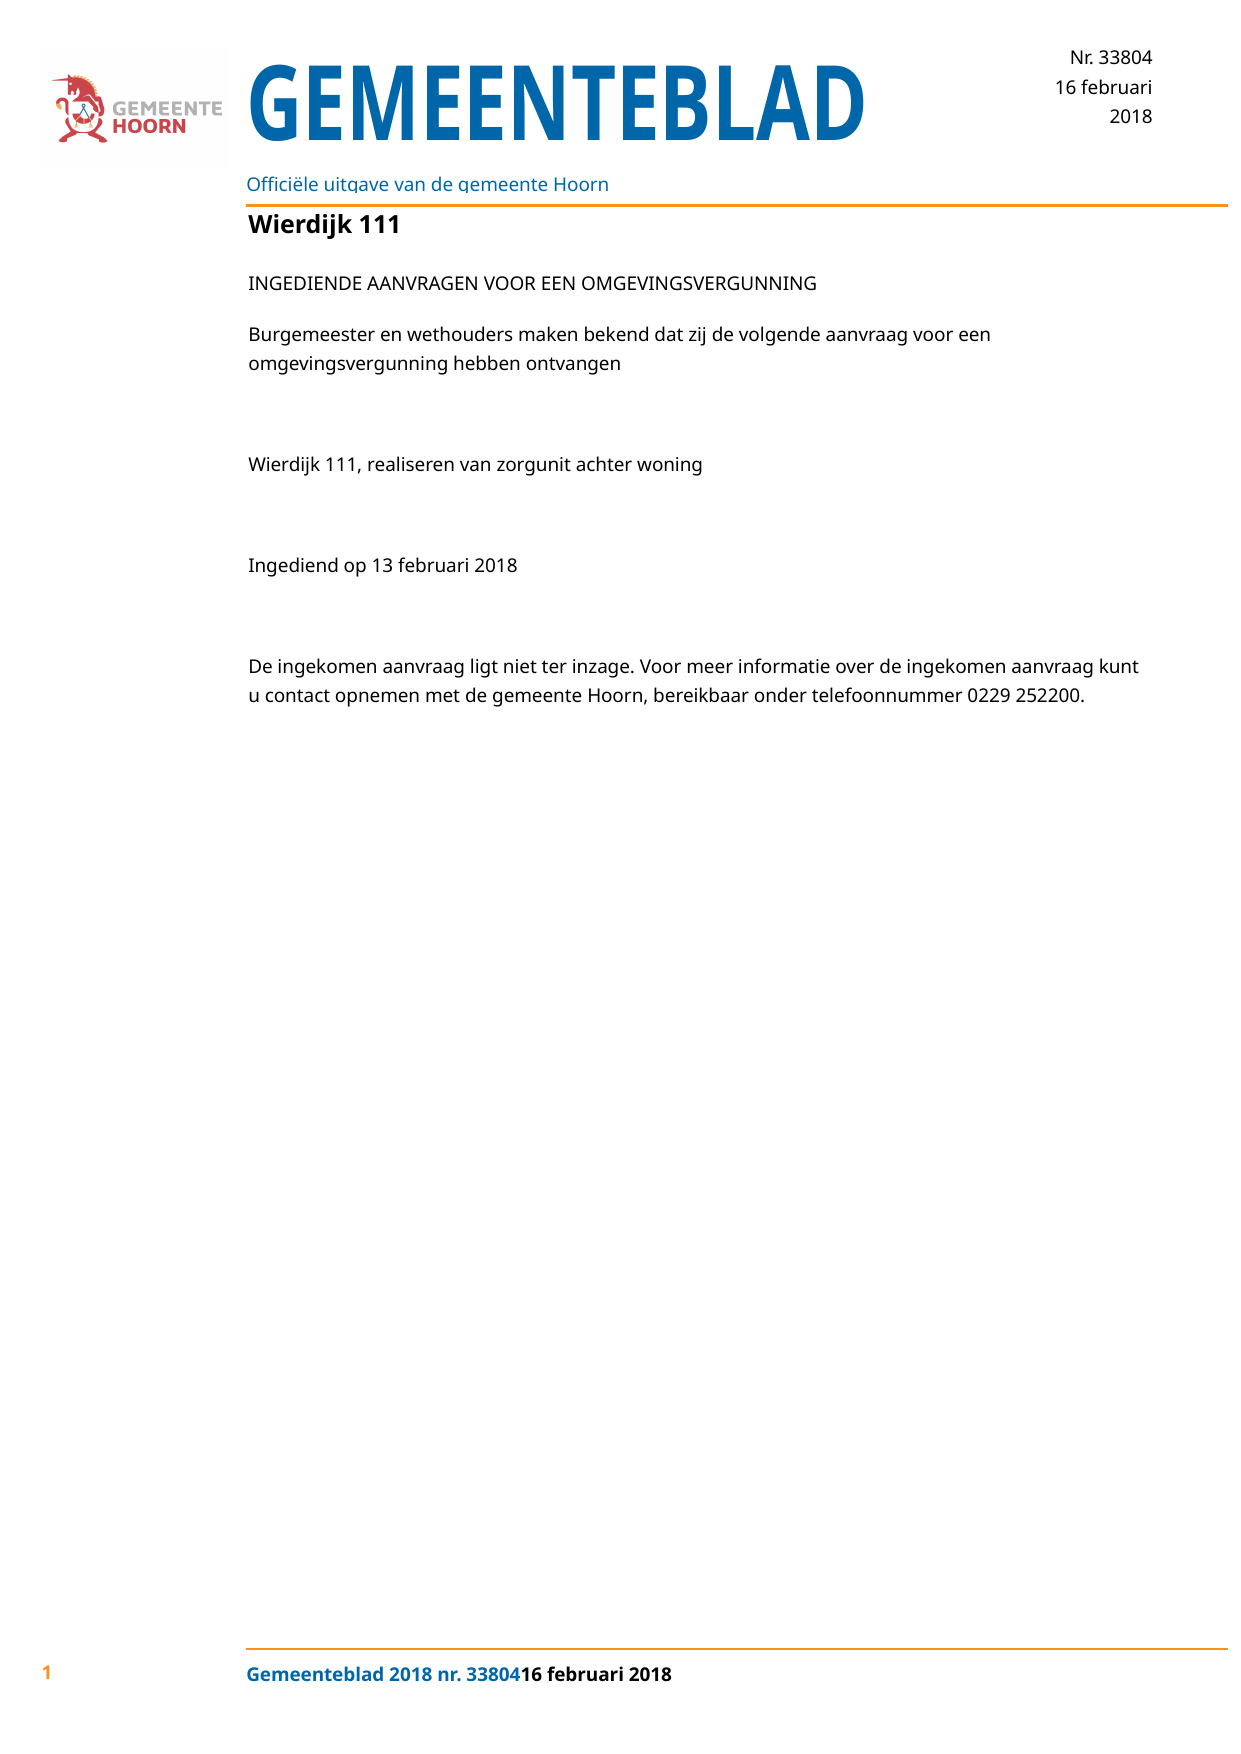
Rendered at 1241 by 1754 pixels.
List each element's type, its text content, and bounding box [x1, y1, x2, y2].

text De ingekomen aanvraag ligt niet ter inzage. Voor meer informatie over de ingekomen aanvraag kunt u contact opnemen met de gemeente Hoorn, bereikbaar onder telefoonnummer 0229 252200. [248, 653, 1152, 708]
text Wierdijk 111, realiseren van zorgunit achter woning [248, 451, 1152, 477]
text INGEDIENDE AANVRAGEN VOOR EEN OMGEVINGSVERGUNNING [248, 270, 1152, 296]
text Ingediend op 13 februari 2018 [248, 552, 1152, 578]
text Burgemeester en wethouders maken bekend dat zij de volgende aanvraag voor een omgevingsvergunning hebben ontvangen [248, 321, 1152, 376]
picture [41, 47, 231, 172]
text Wierdijk 111 [248, 207, 1152, 241]
